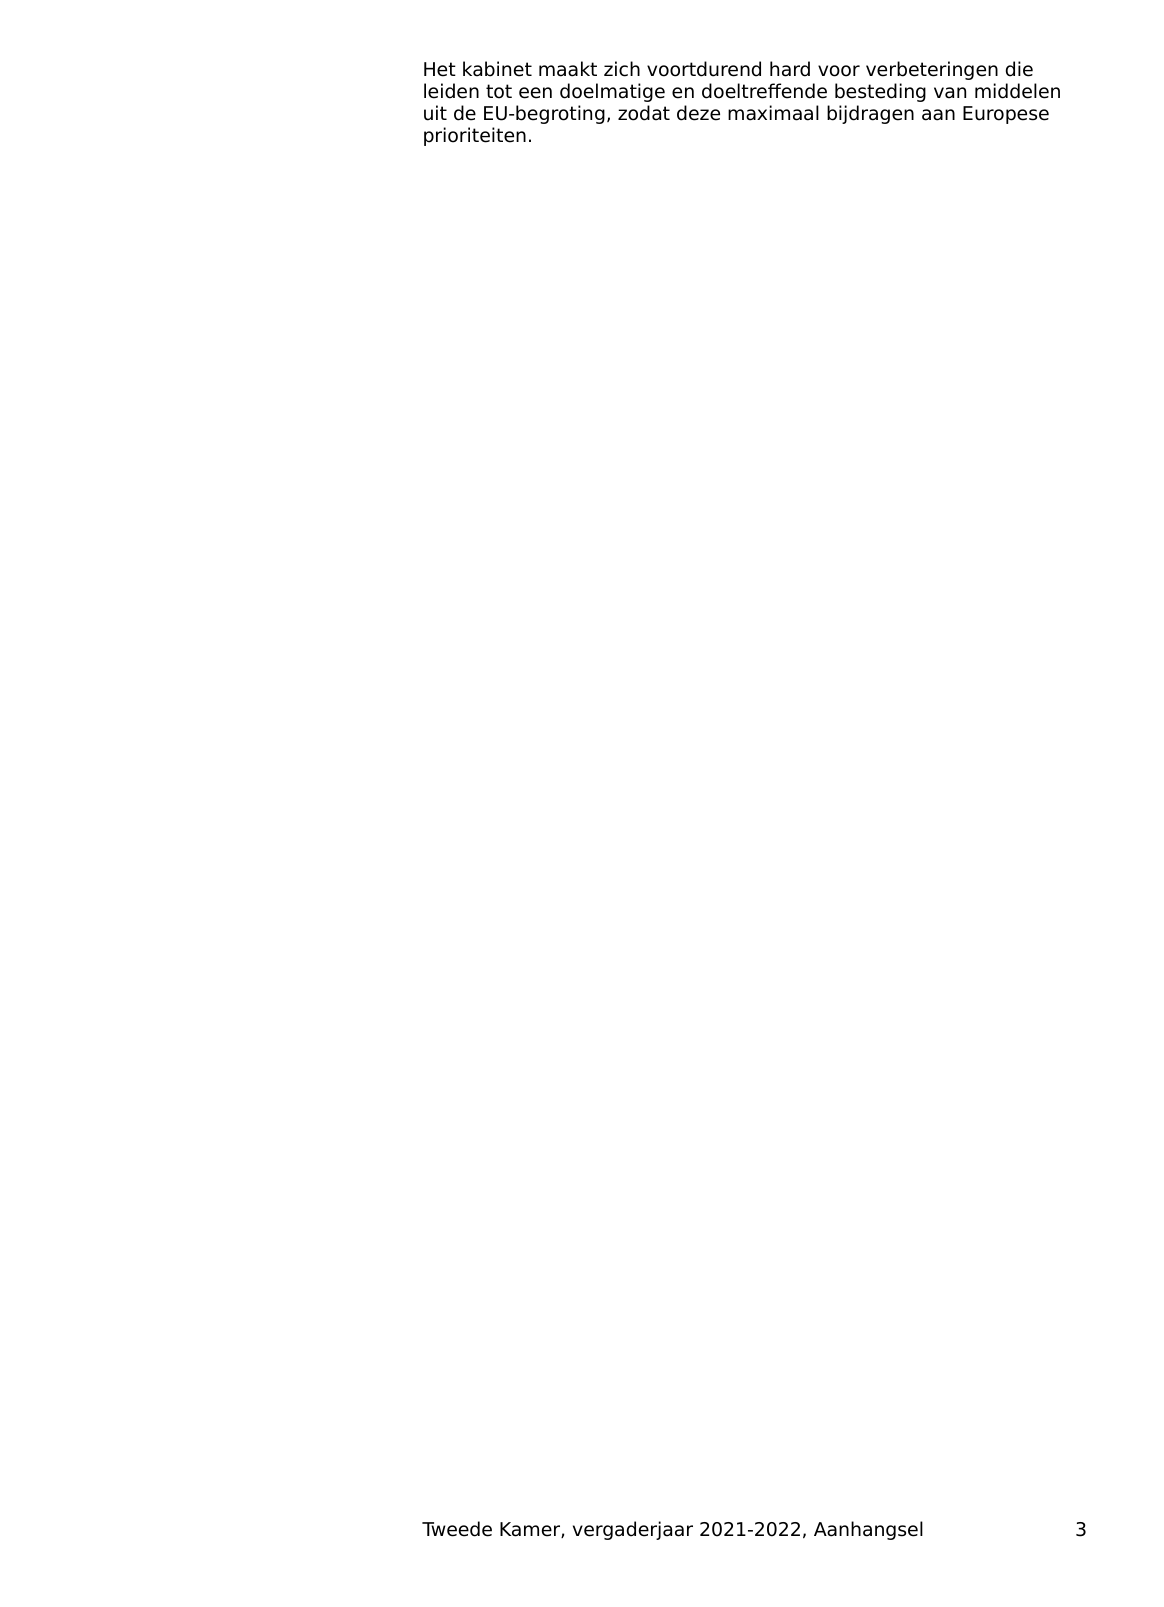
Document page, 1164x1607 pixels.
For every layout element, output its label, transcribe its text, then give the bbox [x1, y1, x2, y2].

text Het kabinet maakt zich voortdurend hard voor verbeteringen die leiden tot een doelmatige en doeltreffende besteding van middelen uit de EU-begroting, zodat deze maximaal bijdragen aan Europese prioriteiten. [422, 59, 1087, 147]
